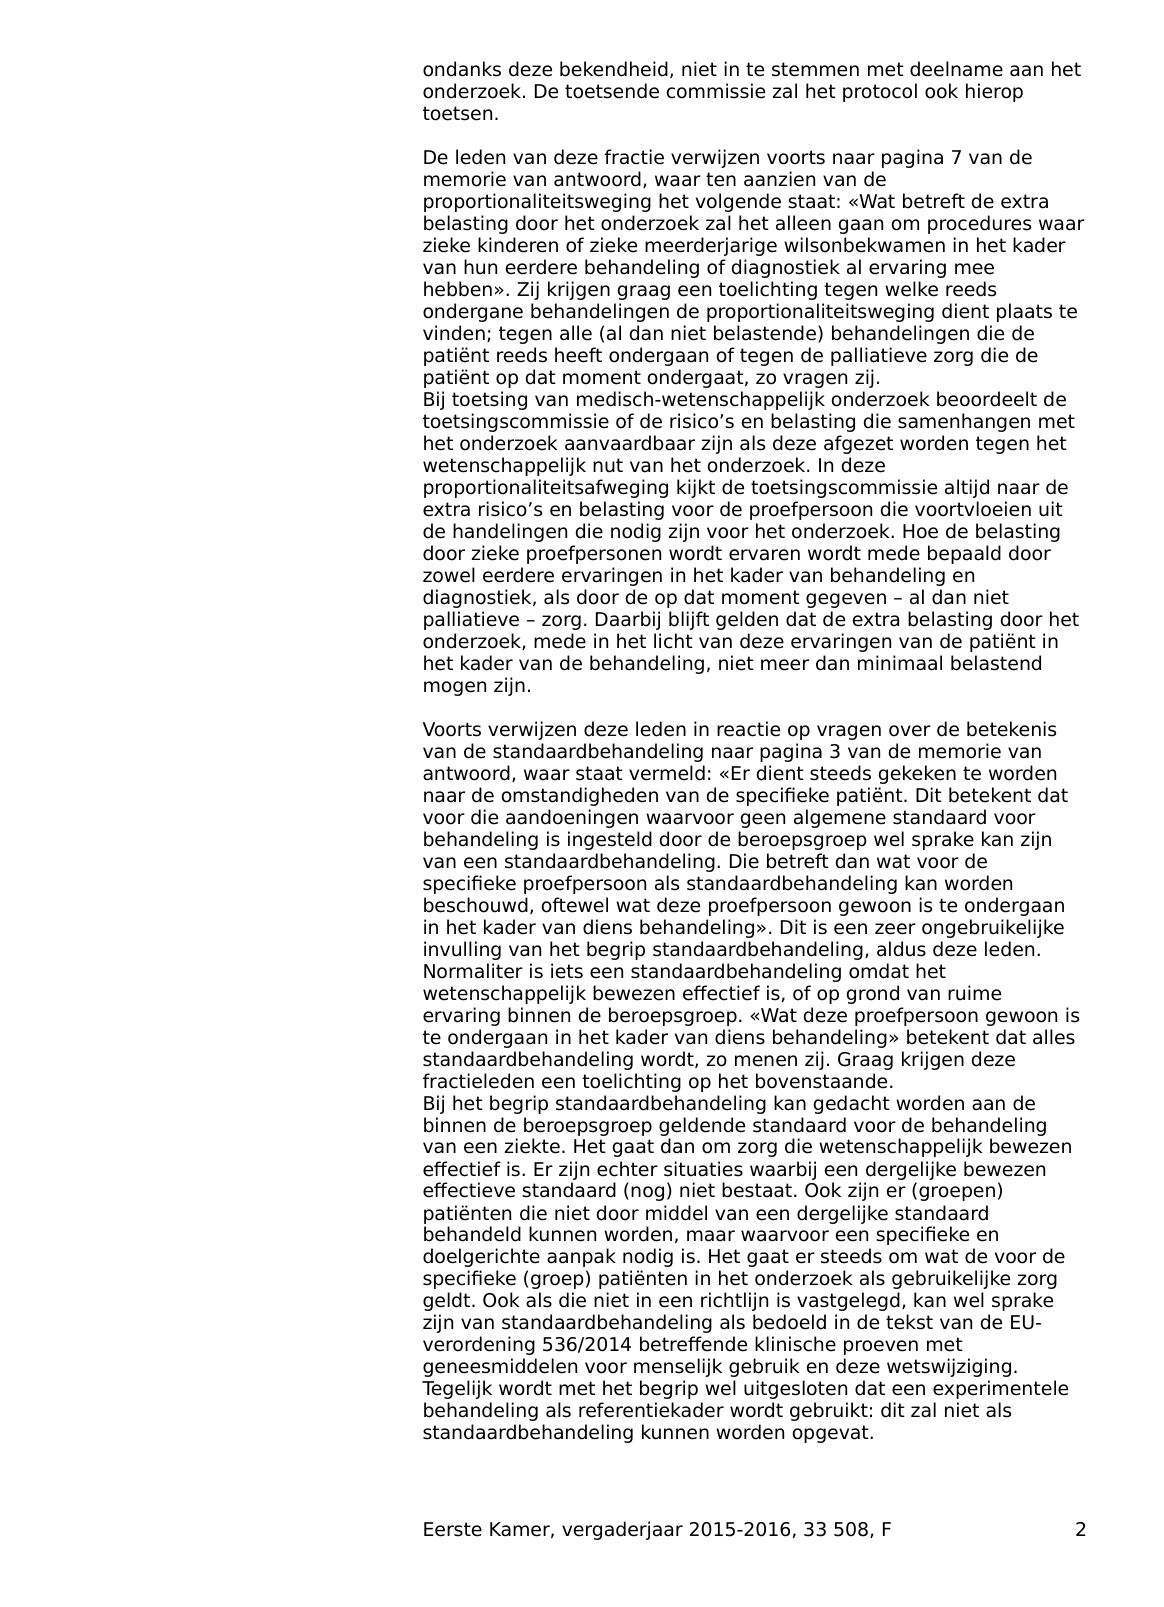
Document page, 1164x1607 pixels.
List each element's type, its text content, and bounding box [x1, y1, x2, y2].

text Bij het begrip standaardbehandeling kan gedacht worden aan de binnen de beroepsgroep geldende standaard voor de behandeling van een ziekte. Het gaat dan om zorg die wetenschappelijk bewezen effectief is. Er zijn echter situaties waarbij een dergelijke bewezen effectieve standaard (nog) niet bestaat. Ook zijn er (groepen) patiënten die niet door middel van een dergelijke standaard behandeld kunnen worden, maar waarvoor een specifieke en doelgerichte aanpak nodig is. Het gaat er steeds om wat de voor de specifieke (groep) patiënten in het onderzoek als gebruikelijke zorg geldt. Ook als die niet in een richtlijn is vastgelegd, kan wel sprake zijn van standaardbehandeling als bedoeld in de tekst van de EU-verordening 536/2014 betreffende klinische proeven met geneesmiddelen voor menselijk gebruik en deze wetswijziging. Tegelijk wordt met het begrip wel uitgesloten dat een experimentele behandeling als referentiekader wordt gebruikt: dit zal niet als standaardbehandeling kunnen worden opgevat. [422, 1092, 1087, 1444]
text Voorts verwijzen deze leden in reactie op vragen over de betekenis van de standaardbehandeling naar pagina 3 van de memorie van antwoord, waar staat vermeld: «Er dient steeds gekeken te worden naar de omstandigheden van de specifieke patiënt. Dit betekent dat voor die aandoeningen waarvoor geen algemene standaard voor behandeling is ingesteld door de beroepsgroep wel sprake kan zijn van een standaardbehandeling. Die betreft dan wat voor de specifieke proefpersoon als standaardbehandeling kan worden beschouwd, oftewel wat deze proefpersoon gewoon is te ondergaan in het kader van diens behandeling». Dit is een zeer ongebruikelijke invulling van het begrip standaardbehandeling, aldus deze leden. Normaliter is iets een standaardbehandeling omdat het wetenschappelijk bewezen effectief is, of op grond van ruime ervaring binnen de beroepsgroep. «Wat deze proefpersoon gewoon is te ondergaan in het kader van diens behandeling» betekent dat alles standaardbehandeling wordt, zo menen zij. Graag krijgen deze fractieleden een toelichting op het bovenstaande. [422, 719, 1087, 1092]
text ondanks deze bekendheid, niet in te stemmen met deelname aan het onderzoek. De toetsende commissie zal het protocol ook hierop toetsen. [422, 59, 1087, 125]
text Bij toetsing van medisch-wetenschappelijk onderzoek beoordeelt de toetsingscommissie of de risico’s en belasting die samenhangen met het onderzoek aanvaardbaar zijn als deze afgezet worden tegen het wetenschappelijk nut van het onderzoek. In deze proportionaliteitsafweging kijkt de toetsingscommissie altijd naar de extra risico’s en belasting voor de proefpersoon die voortvloeien uit de handelingen die nodig zijn voor het onderzoek. Hoe de belasting door zieke proefpersonen wordt ervaren wordt mede bepaald door zowel eerdere ervaringen in het kader van behandeling en diagnostiek, als door de op dat moment gegeven – al dan niet palliatieve – zorg. Daarbij blijft gelden dat de extra belasting door het onderzoek, mede in het licht van deze ervaringen van de patiënt in het kader van de behandeling, niet meer dan minimaal belastend mogen zijn. [422, 389, 1087, 697]
text De leden van deze fractie verwijzen voorts naar pagina 7 van de memorie van antwoord, waar ten aanzien van de proportionaliteitsweging het volgende staat: «Wat betreft de extra belasting door het onderzoek zal het alleen gaan om procedures waar zieke kinderen of zieke meerderjarige wilsonbekwamen in het kader van hun eerdere behandeling of diagnostiek al ervaring mee hebben». Zij krijgen graag een toelichting tegen welke reeds ondergane behandelingen de proportionaliteitsweging dient plaats te vinden; tegen alle (al dan niet belastende) behandelingen die de patiënt reeds heeft ondergaan of tegen de palliatieve zorg die de patiënt op dat moment ondergaat, zo vragen zij. [422, 147, 1087, 389]
